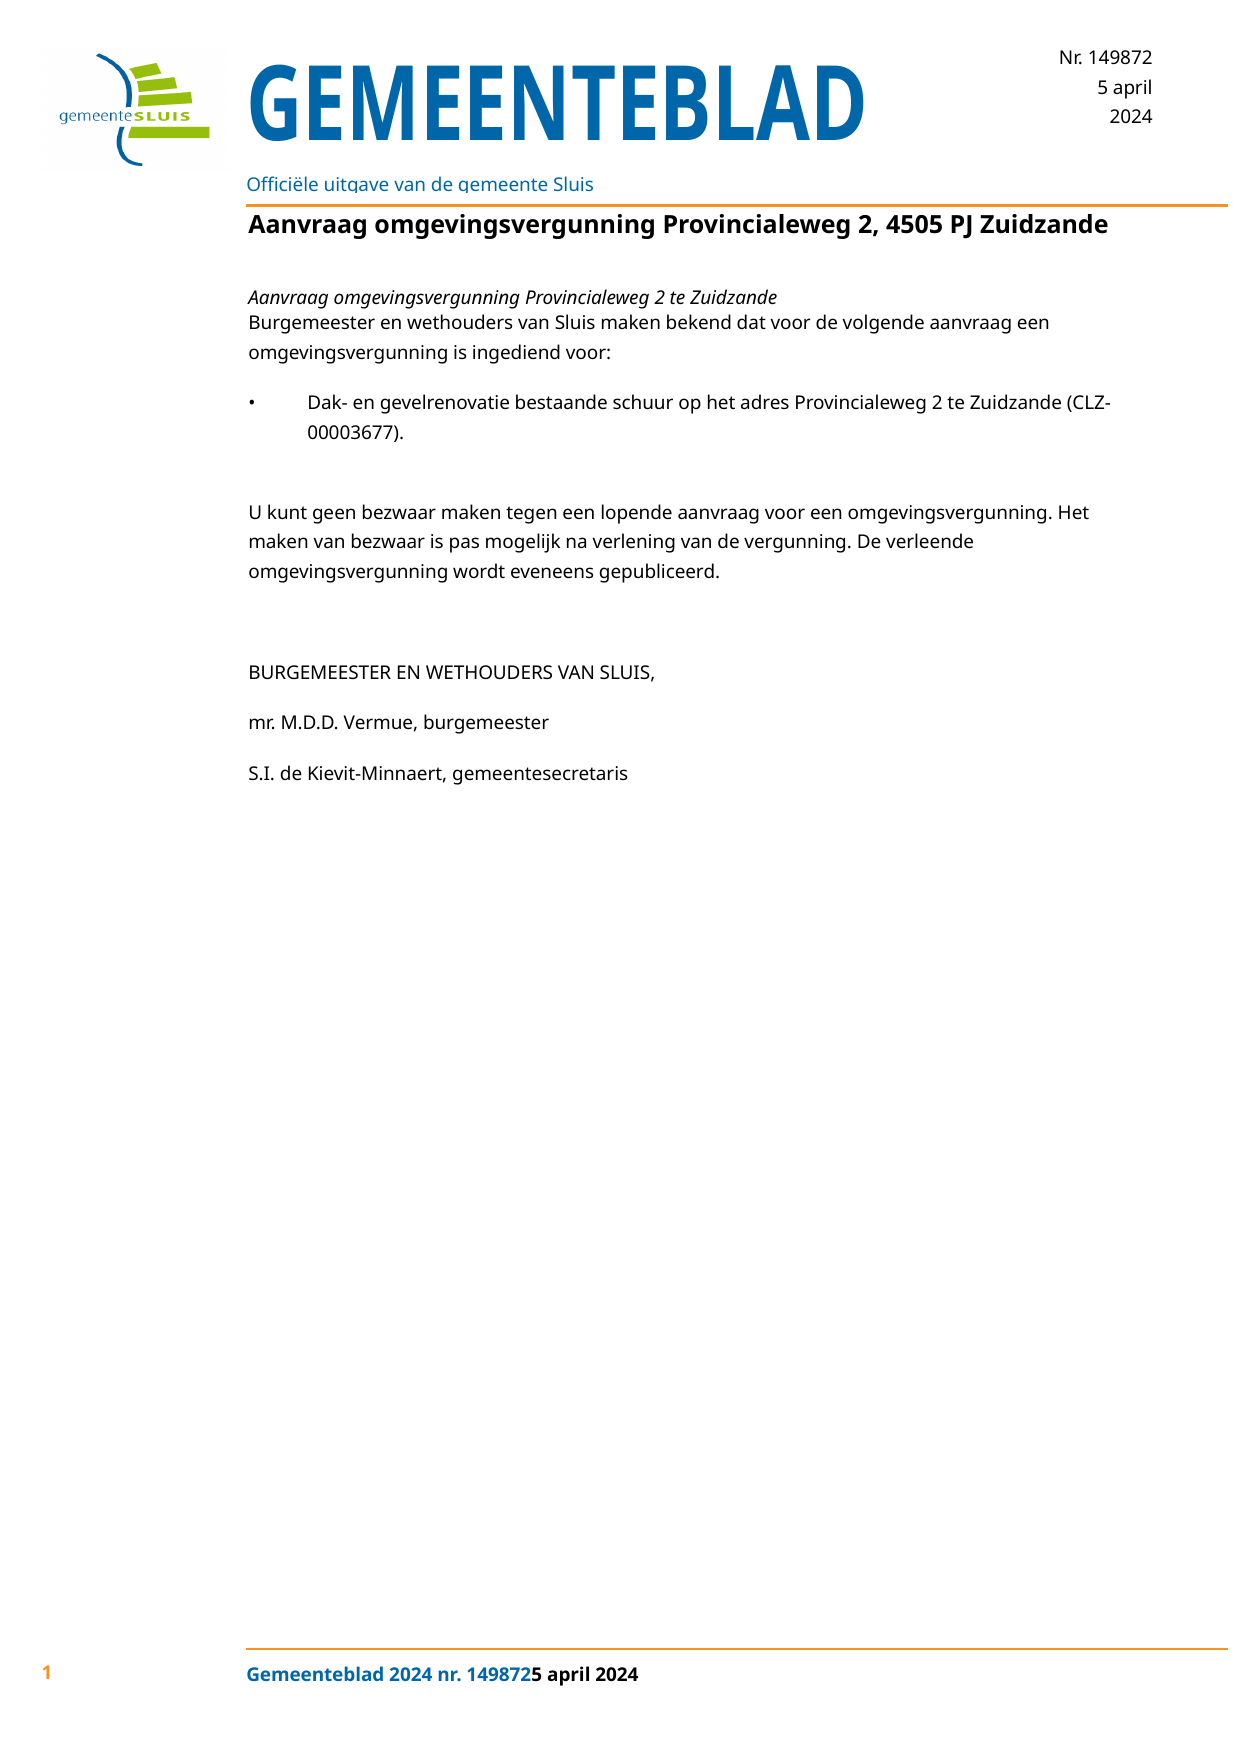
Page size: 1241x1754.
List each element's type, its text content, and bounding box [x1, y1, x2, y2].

text Aanvraag omgevingsvergunning Provincialeweg 2, 4505 PJ Zuidzande [248, 207, 1152, 241]
text Burgemeester en wethouders van Sluis maken bekend dat voor de volgende aanvraag een omgevingsvergunning is ingediend voor: [248, 309, 1152, 365]
list Dak- en gevelrenovatie bestaande schuur op het adres Provincialeweg 2 te Zuidzande (CLZ-00003677). [248, 389, 1152, 445]
picture [41, 47, 231, 172]
text BURGEMEESTER EN WETHOUDERS VAN SLUIS, [248, 659, 1152, 685]
text Aanvraag omgevingsvergunning Provincialeweg 2 te Zuidzande [248, 284, 1152, 309]
text U kunt geen bezwaar maken tegen een lopende aanvraag voor een omgevingsvergunning. Het maken van bezwaar is pas mogelijk na verlening van de vergunning. De verleende omgevingsvergunning wordt eveneens gepubliceerd. [248, 499, 1152, 584]
text S.I. de Kievit-Minnaert, gemeentesecretaris [248, 760, 1152, 786]
text mr. M.D.D. Vermue, burgemeester [248, 709, 1152, 735]
